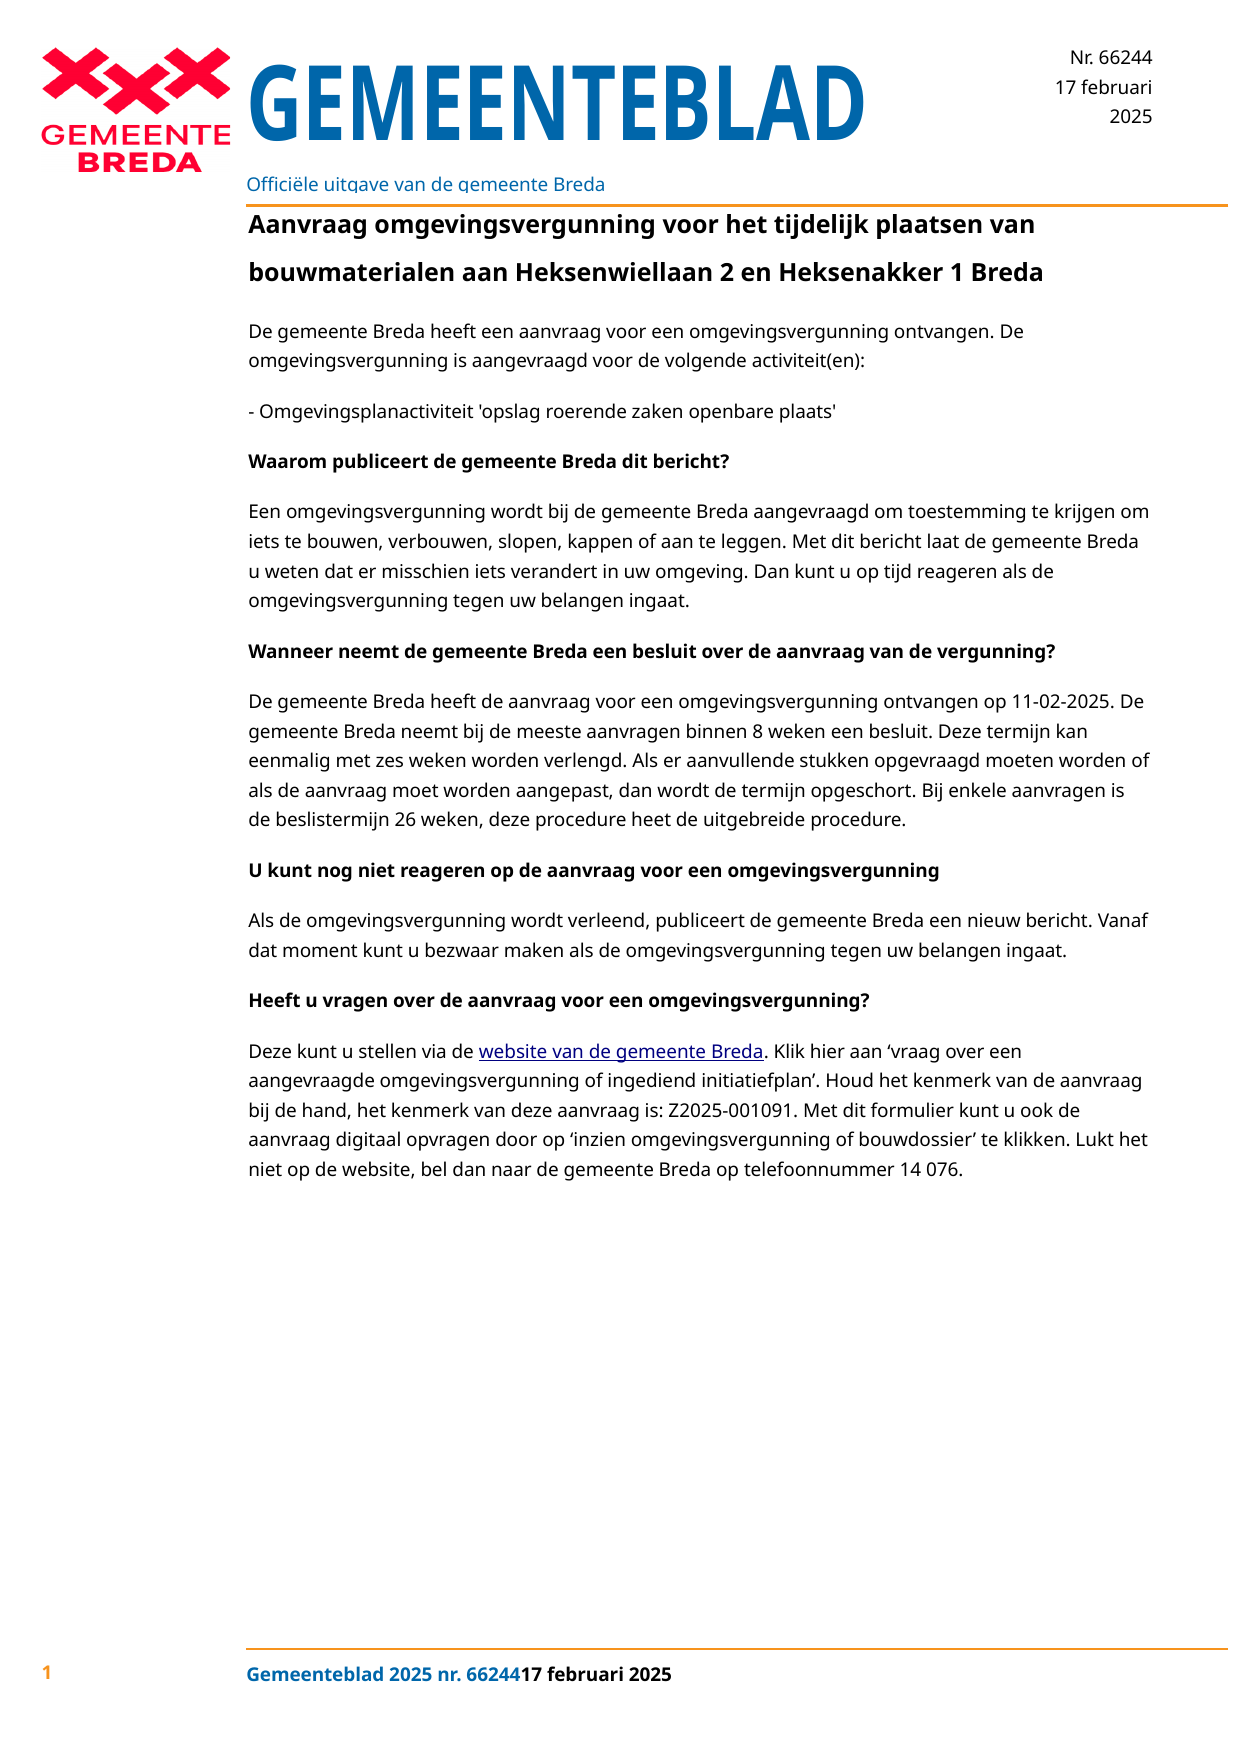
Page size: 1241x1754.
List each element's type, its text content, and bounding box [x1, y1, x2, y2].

text Deze kunt u stellen via de website van de gemeente Breda. Klik hier aan ‘vraag over een aangevraagde omgevingsvergunning of ingediend initiatiefplan’. Houd het kenmerk van de aanvraag bij de hand, het kenmerk van deze aanvraag is: Z2025-001091. Met dit formulier kunt u ook de aanvraag digitaal opvragen door op ‘inzien omgevingsvergunning of bouwdossier’ te klikken. Lukt het niet op de website, bel dan naar de gemeente Breda op telefoonnummer 14 076. [248, 1038, 1152, 1182]
picture [41, 47, 231, 172]
text De gemeente Breda heeft de aanvraag voor een omgevingsvergunning ontvangen op 11-02-2025. De gemeente Breda neemt bij de meeste aanvragen binnen 8 weken een besluit. Deze termijn kan eenmalig met zes weken worden verlengd. Als er aanvullende stukken opgevraagd moeten worden of als de aanvraag moet worden aangepast, dan wordt de termijn opgeschort. Bij enkele aanvragen is de beslistermijn 26 weken, deze procedure heet de uitgebreide procedure. [248, 688, 1152, 832]
text Wanneer neemt de gemeente Breda een besluit over de aanvraag van de vergunning? [248, 638, 1152, 664]
text Heeft u vragen over de aanvraag voor een omgevingsvergunning? [248, 987, 1152, 1013]
text Aanvraag omgevingsvergunning voor het tijdelijk plaatsen van bouwmaterialen aan Heksenwiellaan 2 en Heksenakker 1 Breda [248, 207, 1152, 288]
text Als de omgevingsvergunning wordt verleend, publiceert de gemeente Breda een nieuw bericht. Vanaf dat moment kunt u bezwaar maken als de omgevingsvergunning tegen uw belangen ingaat. [248, 907, 1152, 963]
text Een omgevingsvergunning wordt bij de gemeente Breda aangevraagd om toestemming te krijgen om iets te bouwen, verbouwen, slopen, kappen of aan te leggen. Met dit bericht laat de gemeente Breda u weten dat er misschien iets verandert in uw omgeving. Dan kunt u op tijd reageren als de omgevingsvergunning tegen uw belangen ingaat. [248, 499, 1152, 613]
text - Omgevingsplanactiviteit 'opslag roerende zaken openbare plaats' [248, 398, 1152, 424]
text U kunt nog niet reageren op de aanvraag voor een omgevingsvergunning [248, 857, 1152, 883]
text Waarom publiceert de gemeente Breda dit bericht? [248, 448, 1152, 474]
text De gemeente Breda heeft een aanvraag voor een omgevingsvergunning ontvangen. De omgevingsvergunning is aangevraagd voor de volgende activiteit(en): [248, 318, 1152, 373]
